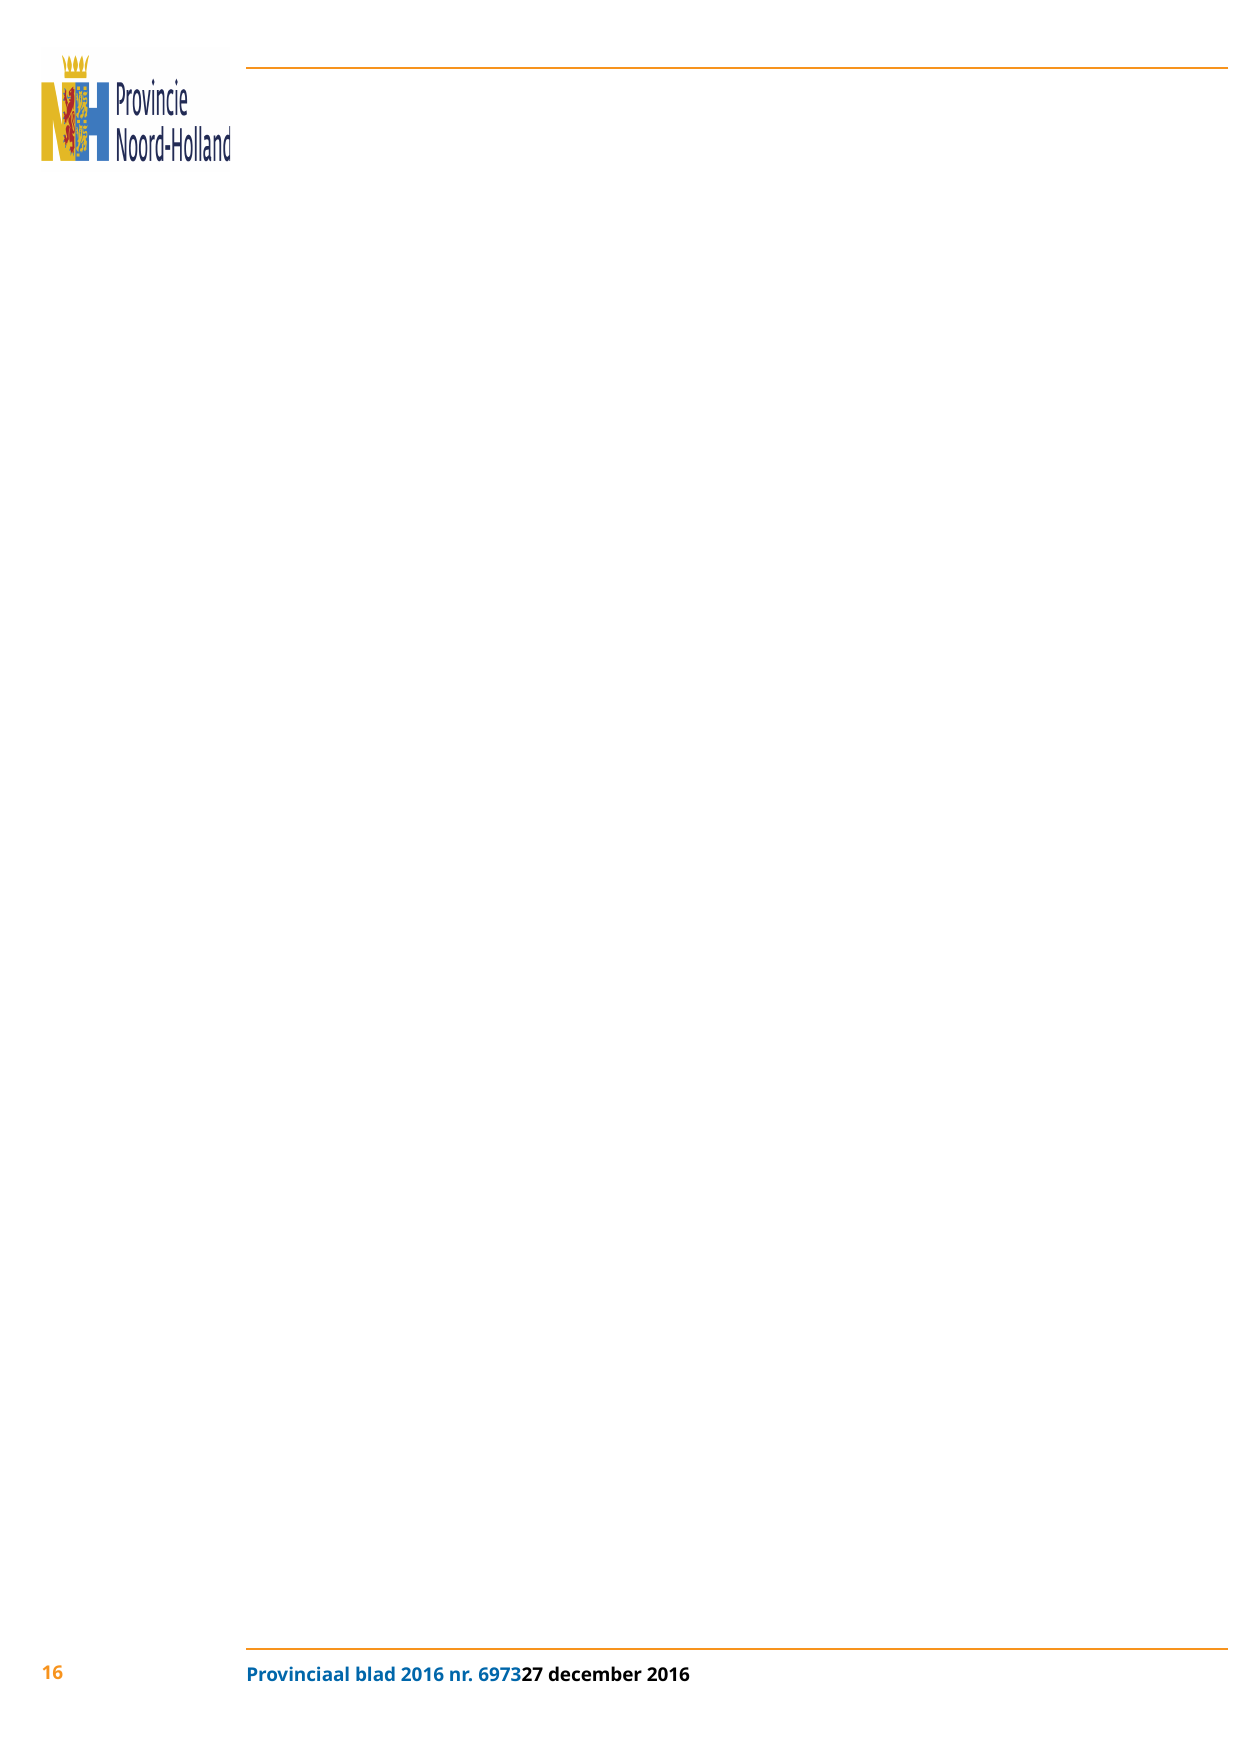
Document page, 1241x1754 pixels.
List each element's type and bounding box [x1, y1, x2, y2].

picture [41, 47, 231, 172]
